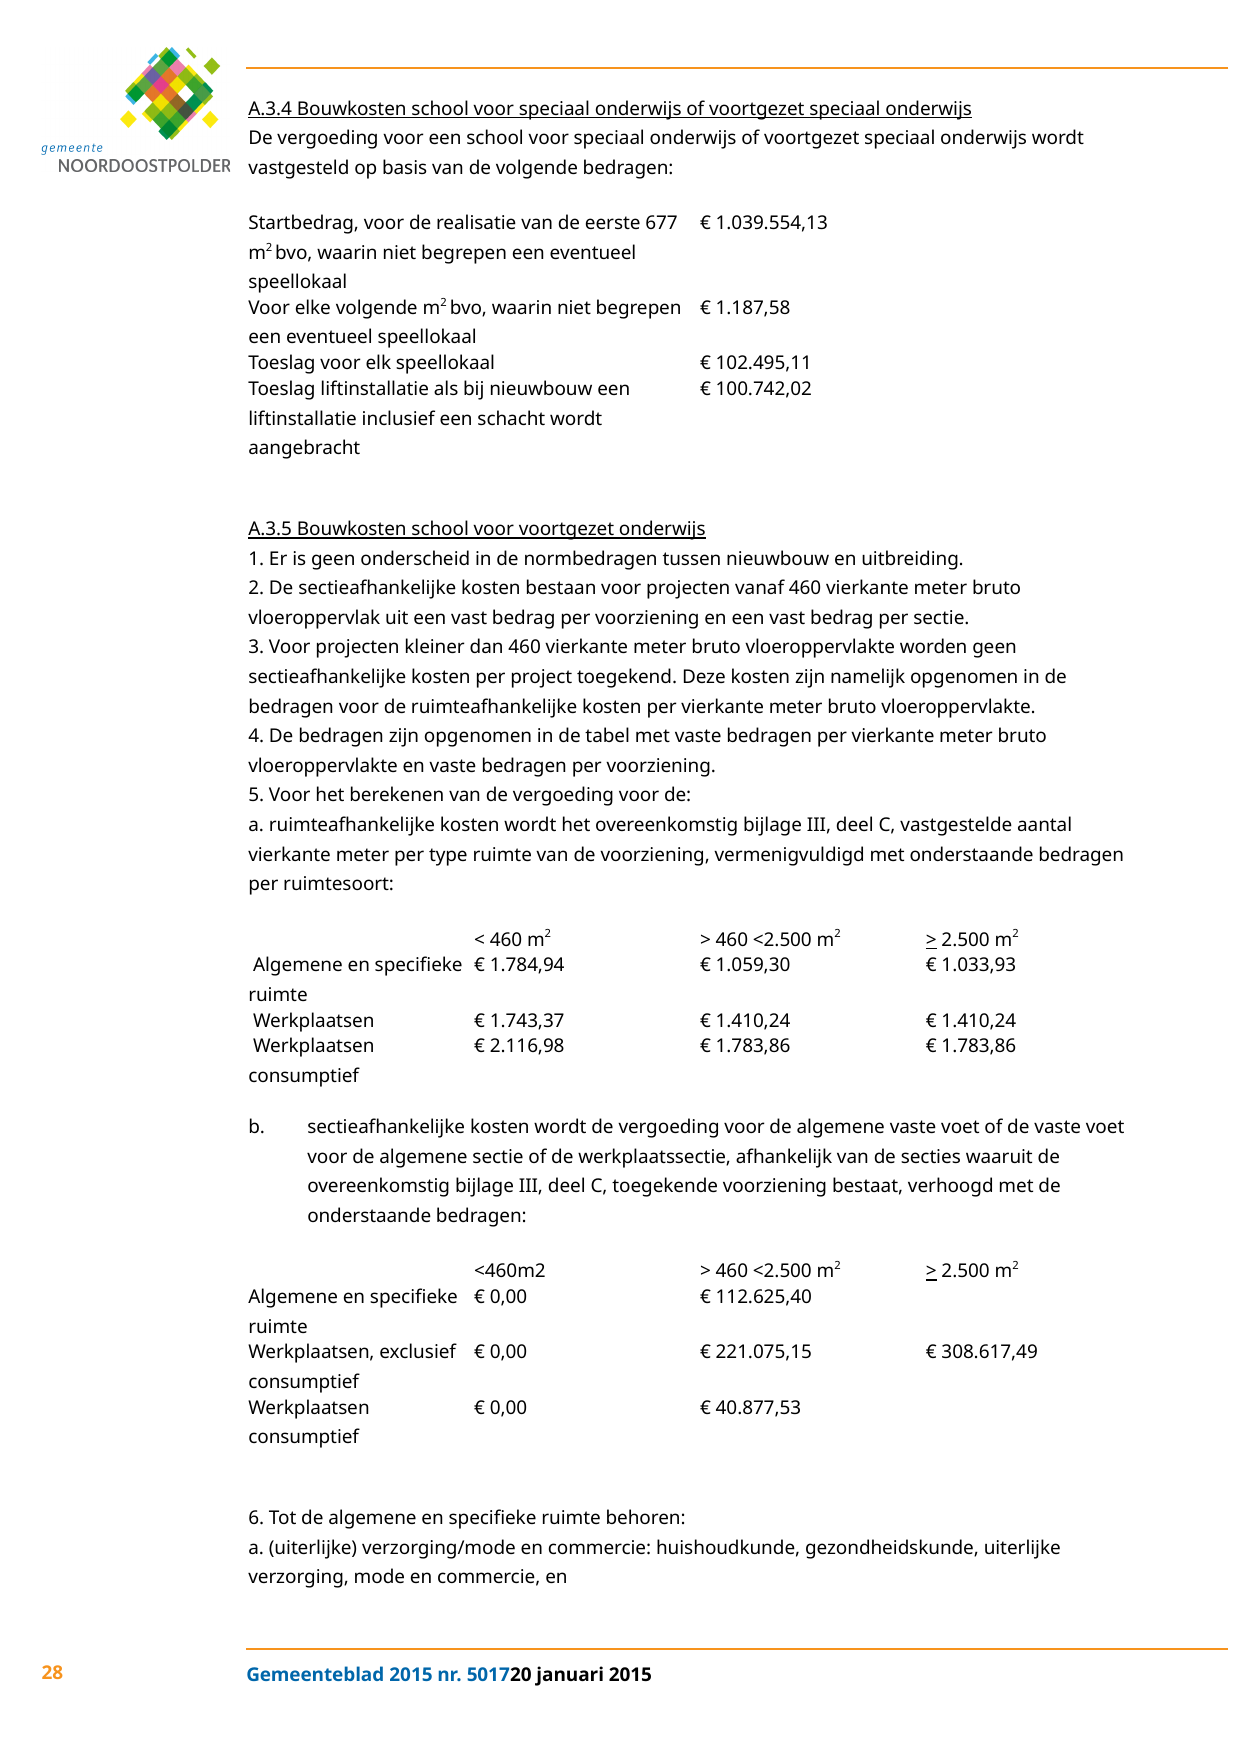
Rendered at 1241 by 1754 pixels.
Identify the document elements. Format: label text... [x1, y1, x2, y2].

text A.3.5 Bouwkosten school voor voortgezet onderwijs [248, 515, 1152, 541]
table_cell Algemene en specifieke ruimte [248, 1283, 474, 1339]
table_cell Toeslag liftinstallatie als bij nieuwbouw een liftinstallatie inclusief een schacht wordt aangebracht [248, 375, 700, 460]
table_header > 2.500 m2 [926, 1258, 1152, 1283]
table_cell € 1.743,37 [474, 1007, 700, 1032]
table_cell Voor elke volgende m2 bvo, waarin niet begrepen een eventueel speellokaal [248, 294, 700, 349]
table_cell € 1.410,24 [700, 1007, 926, 1032]
table_cell € 0,00 [474, 1283, 700, 1339]
table_cell € 102.495,11 [700, 350, 1152, 375]
table_cell Werkplaatsen consumptief [248, 1394, 474, 1449]
table_header [248, 1258, 474, 1283]
table_cell € 308.617,49 [926, 1339, 1152, 1394]
table_cell € 1.033,93 [926, 951, 1152, 1007]
table_cell Werkplaatsen consumptief [248, 1033, 474, 1088]
table_cell € 1.187,58 [700, 294, 1152, 349]
table_header Startbedrag, voor de realisatie van de eerste 677 m2 bvo, waarin niet begrepen een eventueel speellokaal [248, 209, 700, 294]
table_cell € 1.783,86 [926, 1033, 1152, 1088]
table_cell € 40.877,53 [700, 1394, 926, 1449]
table_cell Toeslag voor elk speellokaal [248, 350, 700, 375]
table_cell € 0,00 [474, 1339, 700, 1394]
table_cell Werkplaatsen, exclusief consumptief [248, 1339, 474, 1394]
text 4. De bedragen zijn opgenomen in de tabel met vaste bedragen per vierkante meter bruto vloeroppervlakte en vaste bedragen per voorziening. [248, 722, 1152, 778]
table_cell € 112.625,40 [700, 1283, 926, 1339]
text 3. Voor projecten kleiner dan 460 vierkante meter bruto vloeroppervlakte worden geen sectieafhankelijke kosten per project toegekend. Deze kosten zijn namelijk opgenomen in de bedragen voor de ruimteafhankelijke kosten per vierkante meter bruto vloeroppervlakte. [248, 634, 1152, 719]
list sectieafhankelijke kosten wordt de vergoeding voor de algemene vaste voet of de vaste voet voor de algemene sectie of de werkplaatssectie, afhankelijk van de secties waaruit de overeenkomstig bijlage III, deel C, toegekende voorziening bestaat, verhoogd met de onderstaande bedragen: [248, 1113, 1152, 1228]
text a. ruimteafhankelijke kosten wordt het overeenkomstig bijlage III, deel C, vastgestelde aantal vierkante meter per type ruimte van de voorziening, vermenigvuldigd met onderstaande bedragen per ruimtesoort: [248, 811, 1152, 896]
table_cell € 1.783,86 [700, 1033, 926, 1088]
text De vergoeding voor een school voor speciaal onderwijs of voortgezet speciaal onderwijs wordt vastgesteld op basis van de volgende bedragen: [248, 124, 1152, 180]
table_cell € 1.784,94 [474, 951, 700, 1007]
table_cell Werkplaatsen [248, 1007, 474, 1032]
text 2. De sectieafhankelijke kosten bestaan voor projecten vanaf 460 vierkante meter bruto vloeroppervlak uit een vast bedrag per voorziening en een vast bedrag per sectie. [248, 574, 1152, 630]
table_cell € 1.059,30 [700, 951, 926, 1007]
table_header > 460 <2.500 m2 [700, 926, 926, 951]
table_header [248, 926, 474, 951]
table_cell € 221.075,15 [700, 1339, 926, 1394]
text 6. Tot de algemene en specifieke ruimte behoren: [248, 1504, 1152, 1530]
table_header <460m2 [474, 1258, 700, 1283]
text a. (uiterlijke) verzorging/mode en commercie: huishoudkunde, gezondheidskunde, uiterlijke verzorging, mode en commercie, en [248, 1534, 1152, 1589]
text 5. Voor het berekenen van de vergoeding voor de: [248, 782, 1152, 807]
text 1. Er is geen onderscheid in de normbedragen tussen nieuwbouw en uitbreiding. [248, 545, 1152, 571]
table_cell € 100.742,02 [700, 375, 1152, 460]
table_header € 1.039.554,13 [700, 209, 1152, 294]
table_cell Algemene en specifieke ruimte [248, 951, 474, 1007]
table_header > 460 <2.500 m2 [700, 1258, 926, 1283]
table_header > 2.500 m2 [926, 926, 1152, 951]
table_cell € 2.116,98 [474, 1033, 700, 1088]
table_header < 460 m2 [474, 926, 700, 951]
table_cell € 0,00 [474, 1394, 700, 1449]
table_cell € 1.410,24 [926, 1007, 1152, 1032]
picture [41, 47, 231, 172]
text A.3.4 Bouwkosten school voor speciaal onderwijs of voortgezet speciaal onderwijs [248, 95, 1152, 121]
